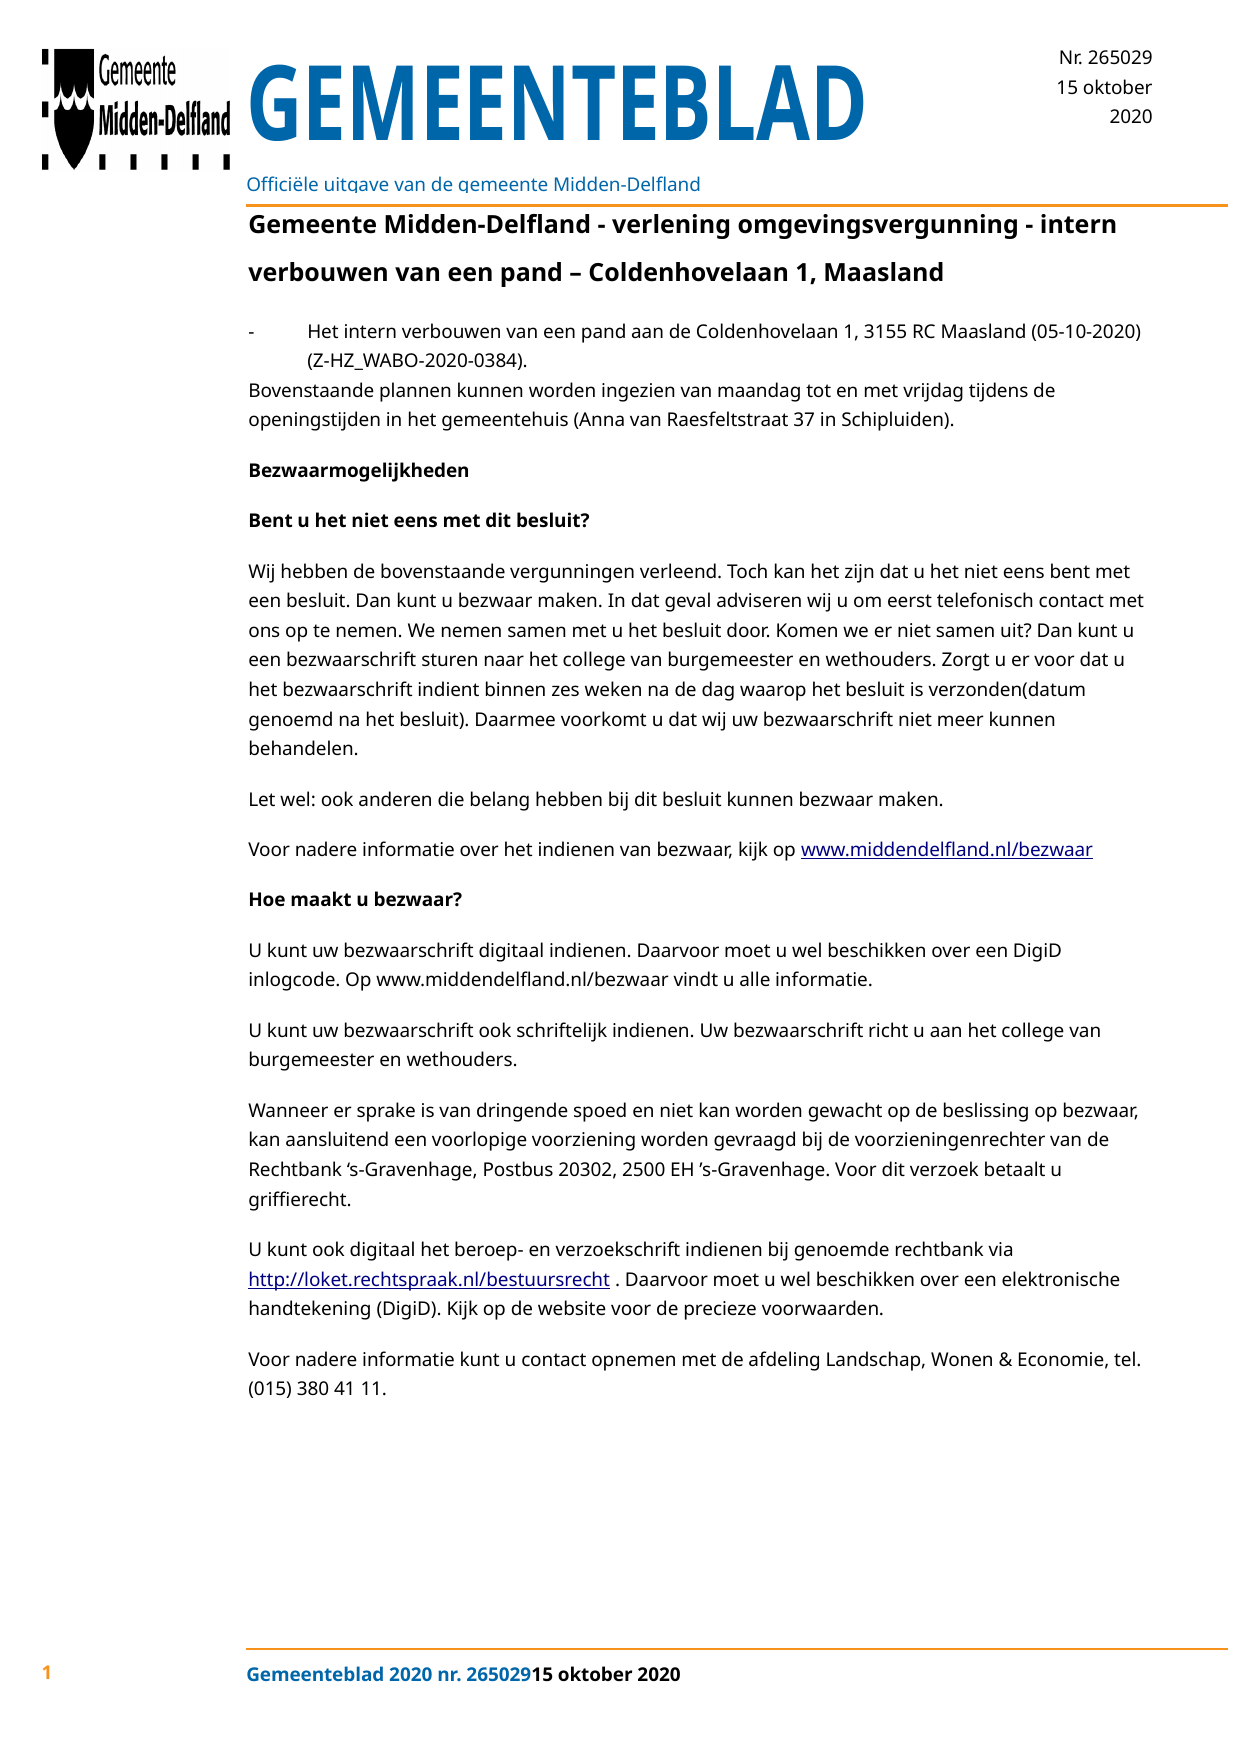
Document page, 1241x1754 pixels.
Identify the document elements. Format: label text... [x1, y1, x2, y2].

text U kunt uw bezwaarschrift ook schriftelijk indienen. Uw bezwaarschrift richt u aan het college van burgemeester en wethouders. [248, 1017, 1152, 1072]
text Wanneer er sprake is van dringende spoed en niet kan worden gewacht op de beslissing op bezwaar, kan aansluitend een voorlopige voorziening worden gevraagd bij de voorzieningenrechter van de Rechtbank ‘s-Gravenhage, Postbus 20302, 2500 EH ’s-Gravenhage. Voor dit verzoek betaalt u griffierecht. [248, 1097, 1152, 1212]
text Bezwaarmogelijkheden [248, 457, 1152, 483]
text Bent u het niet eens met dit besluit? [248, 507, 1152, 533]
text Hoe maakt u bezwaar? [248, 887, 1152, 912]
text Let wel: ook anderen die belang hebben bij dit besluit kunnen bezwaar maken. [248, 786, 1152, 812]
text Gemeente Midden-Delfland - verlening omgevingsvergunning - intern verbouwen van een pand – Coldenhovelaan 1, Maasland [248, 207, 1152, 288]
text U kunt uw bezwaarschrift digitaal indienen. Daarvoor moet u wel beschikken over een DigiD inlogcode. Op www.middendelfland.nl/bezwaar vindt u alle informatie. [248, 937, 1152, 992]
text Bovenstaande plannen kunnen worden ingezien van maandag tot en met vrijdag tijdens de openingstijden in het gemeentehuis (Anna van Raesfeltstraat 37 in Schipluiden). [248, 377, 1152, 432]
text Wij hebben de bovenstaande vergunningen verleend. Toch kan het zijn dat u het niet eens bent met een besluit. Dan kunt u bezwaar maken. In dat geval adviseren wij u om eerst telefonisch contact met ons op te nemen. We nemen samen met u het besluit door. Komen we er niet samen uit? Dan kunt u een bezwaarschrift sturen naar het college van burgemeester en wethouders. Zorgt u er voor dat u het bezwaarschrift indient binnen zes weken na de dag waarop het besluit is verzonden(datum genoemd na het besluit). Daarmee voorkomt u dat wij uw bezwaarschrift niet meer kunnen behandelen. [248, 558, 1152, 761]
text Voor nadere informatie kunt u contact opnemen met de afdeling Landschap, Wonen & Economie, tel. (015) 380 41 11. [248, 1346, 1152, 1401]
text Voor nadere informatie over het indienen van bezwaar, kijk op www.middendelfland.nl/bezwaar [248, 836, 1152, 862]
text U kunt ook digitaal het beroep- en verzoekschrift indienen bij genoemde rechtbank via http://loket.rechtspraak.nl/bestuursrecht . Daarvoor moet u wel beschikken over een elektronische handtekening (DigiD). Kijk op de website voor de precieze voorwaarden. [248, 1236, 1152, 1321]
picture [41, 47, 231, 172]
list Het intern verbouwen van een pand aan de Coldenhovelaan 1, 3155 RC Maasland (05-10-2020) (Z-HZ_WABO-2020-0384). [248, 318, 1152, 373]
